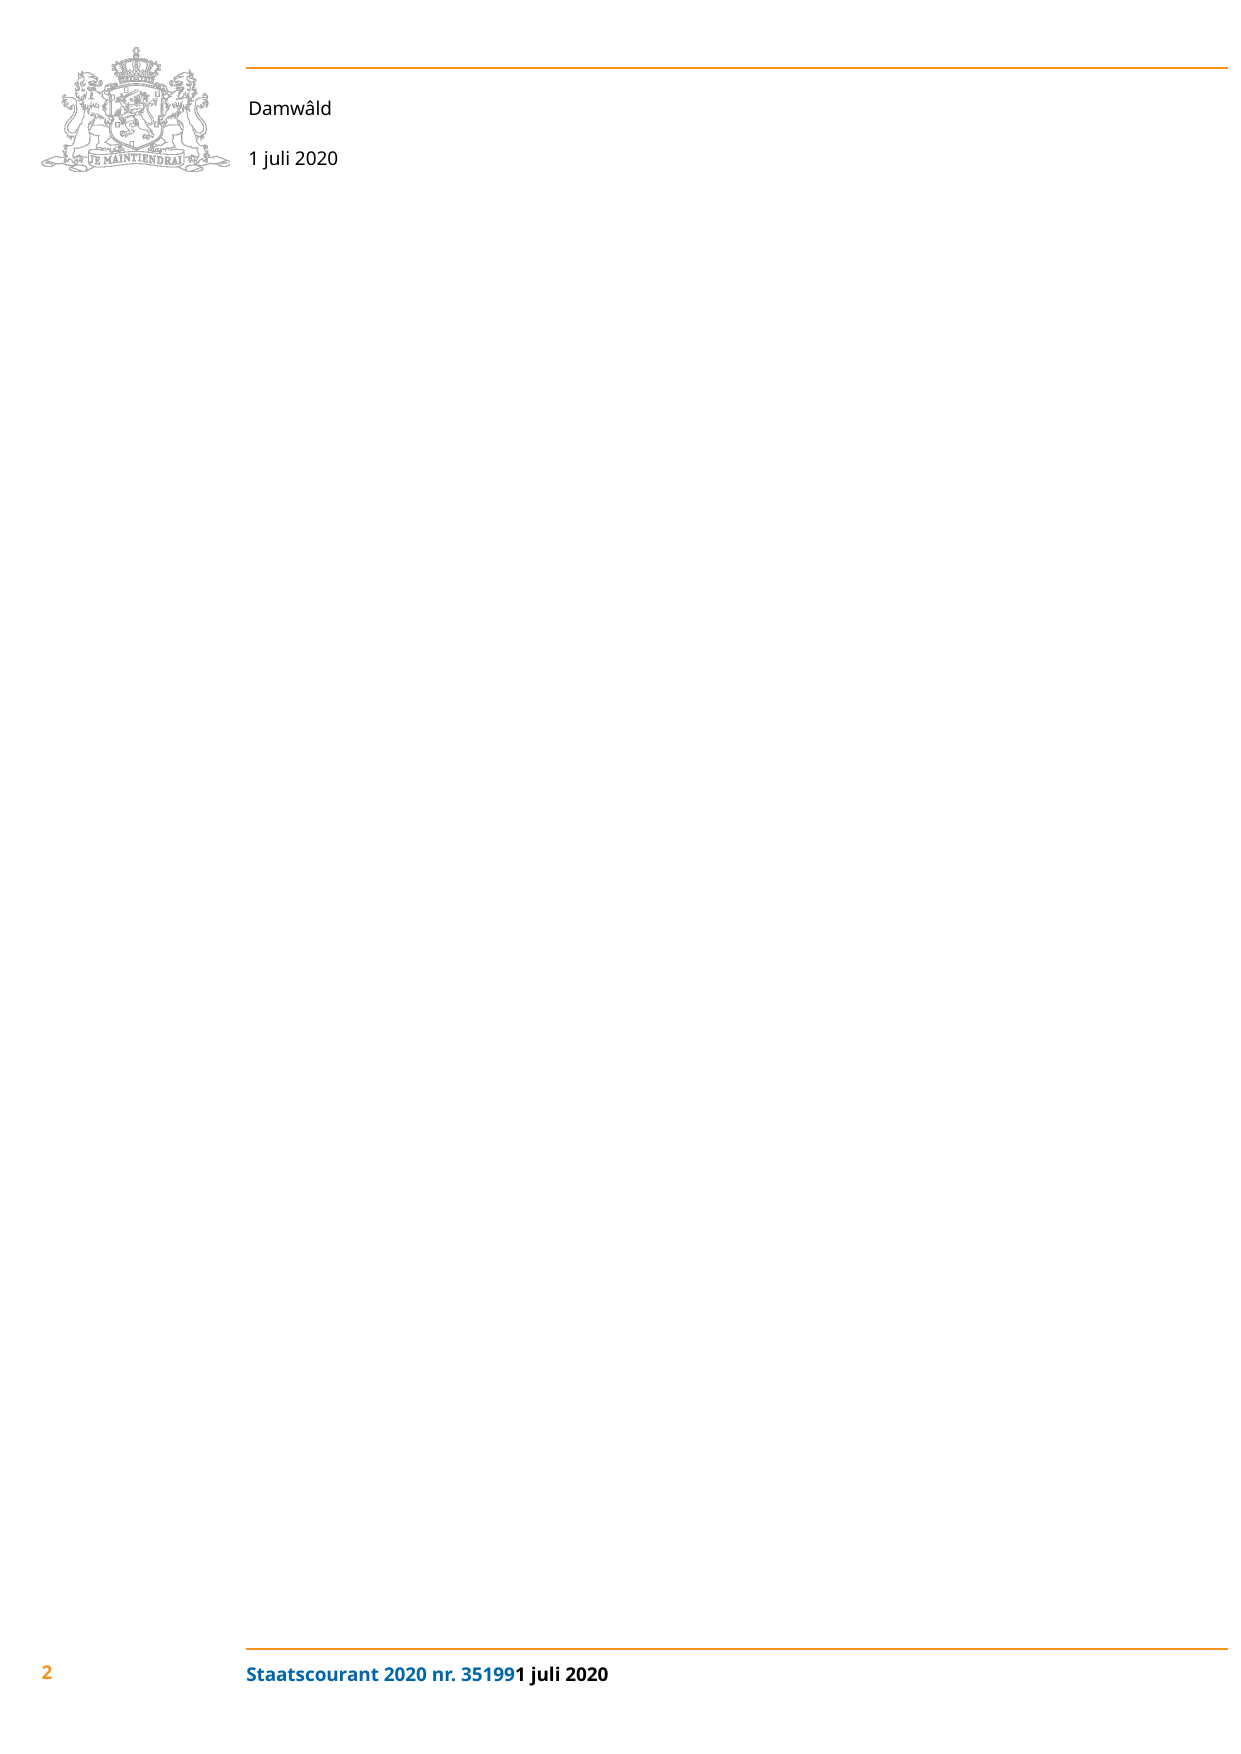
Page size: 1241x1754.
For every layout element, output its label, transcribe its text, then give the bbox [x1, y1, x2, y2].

text 1 juli 2020 [248, 145, 1152, 171]
picture [41, 47, 231, 172]
text Damwâld [248, 95, 1152, 121]
